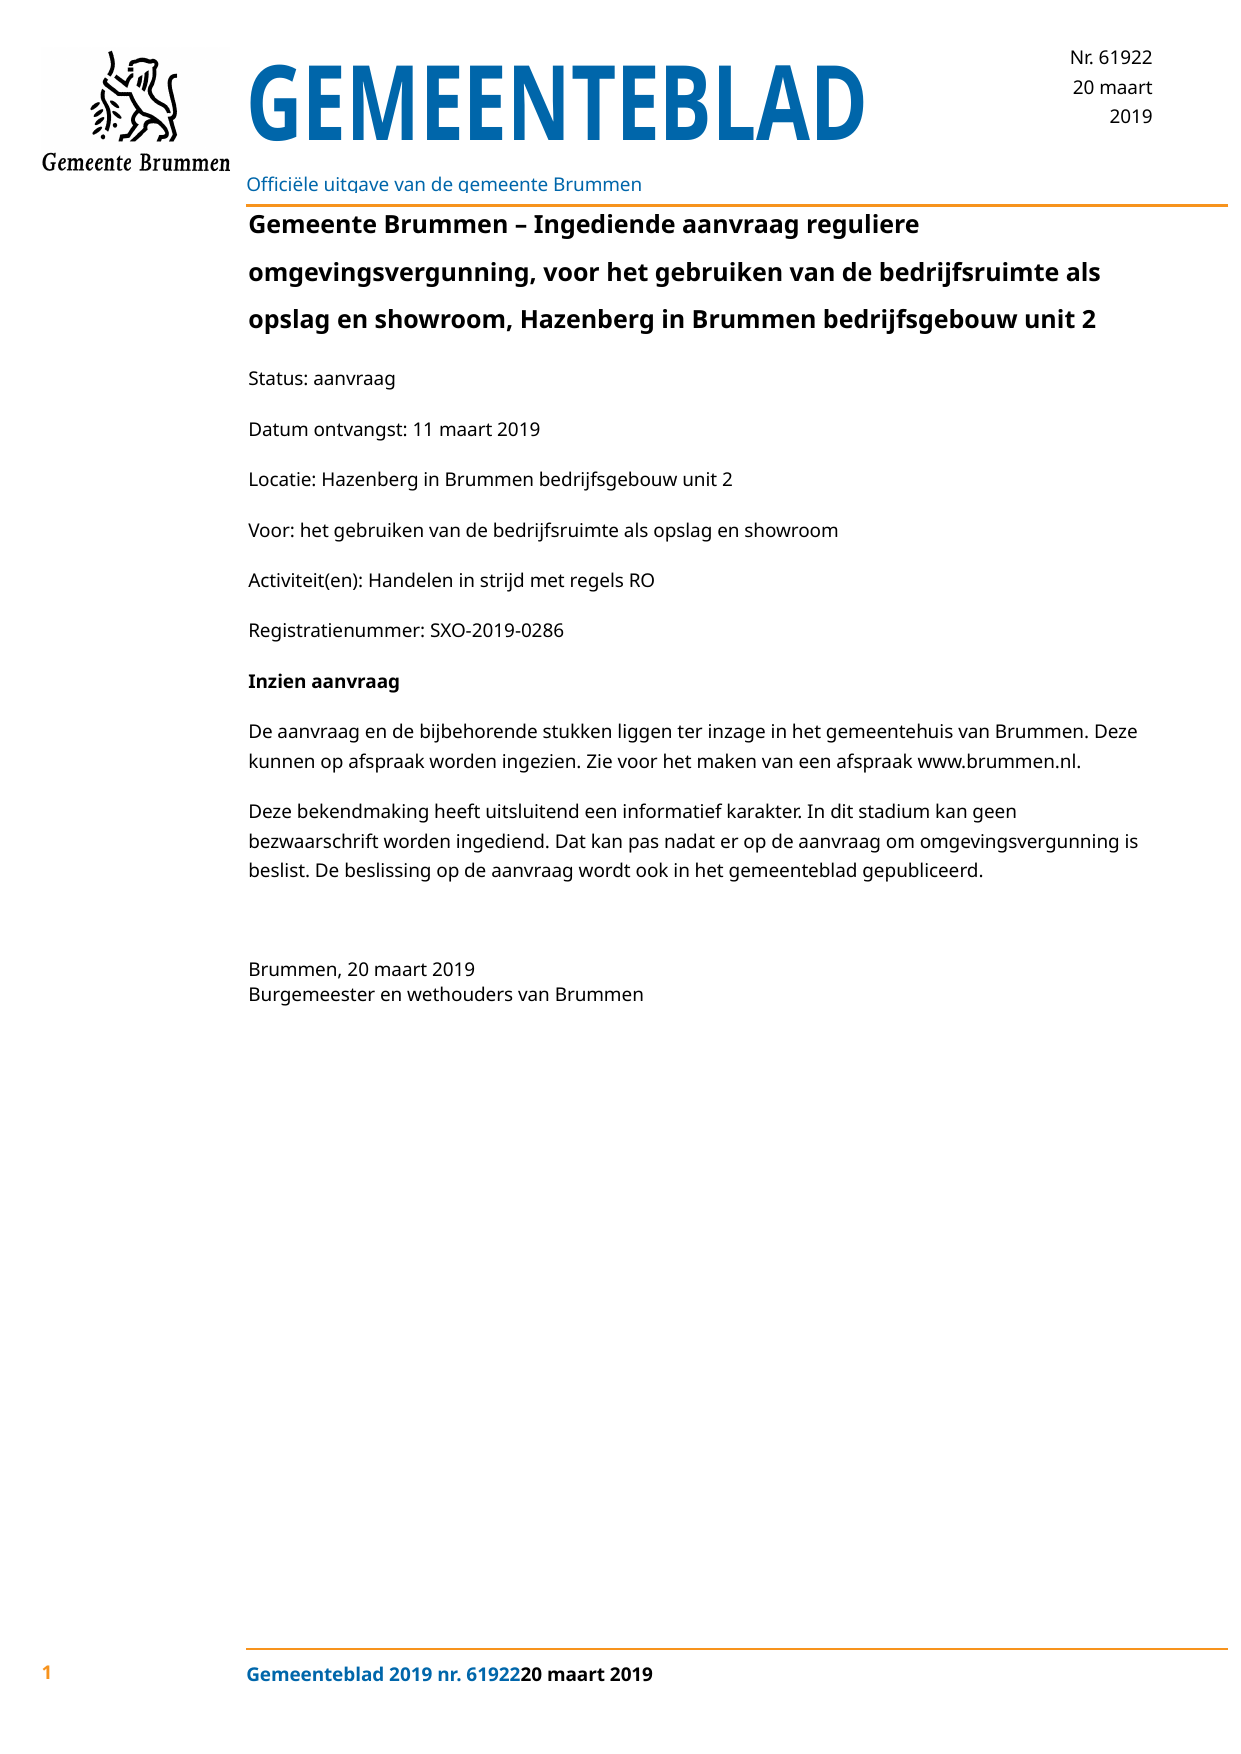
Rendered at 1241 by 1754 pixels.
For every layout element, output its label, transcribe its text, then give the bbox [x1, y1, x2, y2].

text Locatie: Hazenberg in Brummen bedrijfsgebouw unit 2 [248, 466, 1152, 492]
text Voor: het gebruiken van de bedrijfsruimte als opslag en showroom [248, 517, 1152, 542]
text Inzien aanvraag [248, 668, 1152, 694]
text Status: aanvraag [248, 366, 1152, 391]
text Brummen, 20 maart 2019 [248, 956, 1152, 982]
text Activiteit(en): Handelen in strijd met regels RO [248, 567, 1152, 593]
text Datum ontvangst: 11 maart 2019 [248, 416, 1152, 442]
text Deze bekendmaking heeft uitsluitend een informatief karakter. In dit stadium kan geen bezwaarschrift worden ingediend. Dat kan pas nadat er op de aanvraag om omgevingsvergunning is beslist. De beslissing op de aanvraag wordt ook in het gemeenteblad gepubliceerd. [248, 798, 1152, 883]
text Burgemeester en wethouders van Brummen [248, 982, 1152, 1007]
text Gemeente Brummen – Ingediende aanvraag reguliere omgevingsvergunning, voor het gebruiken van de bedrijfsruimte als opslag en showroom, Hazenberg in Brummen bedrijfsgebouw unit 2 [248, 207, 1152, 336]
text Registratienummer: SXO-2019-0286 [248, 618, 1152, 643]
text De aanvraag en de bijbehorende stukken liggen ter inzage in het gemeentehuis van Brummen. Deze kunnen op afspraak worden ingezien. Zie voor het maken van een afspraak www.brummen.nl. [248, 718, 1152, 774]
picture [41, 47, 231, 172]
